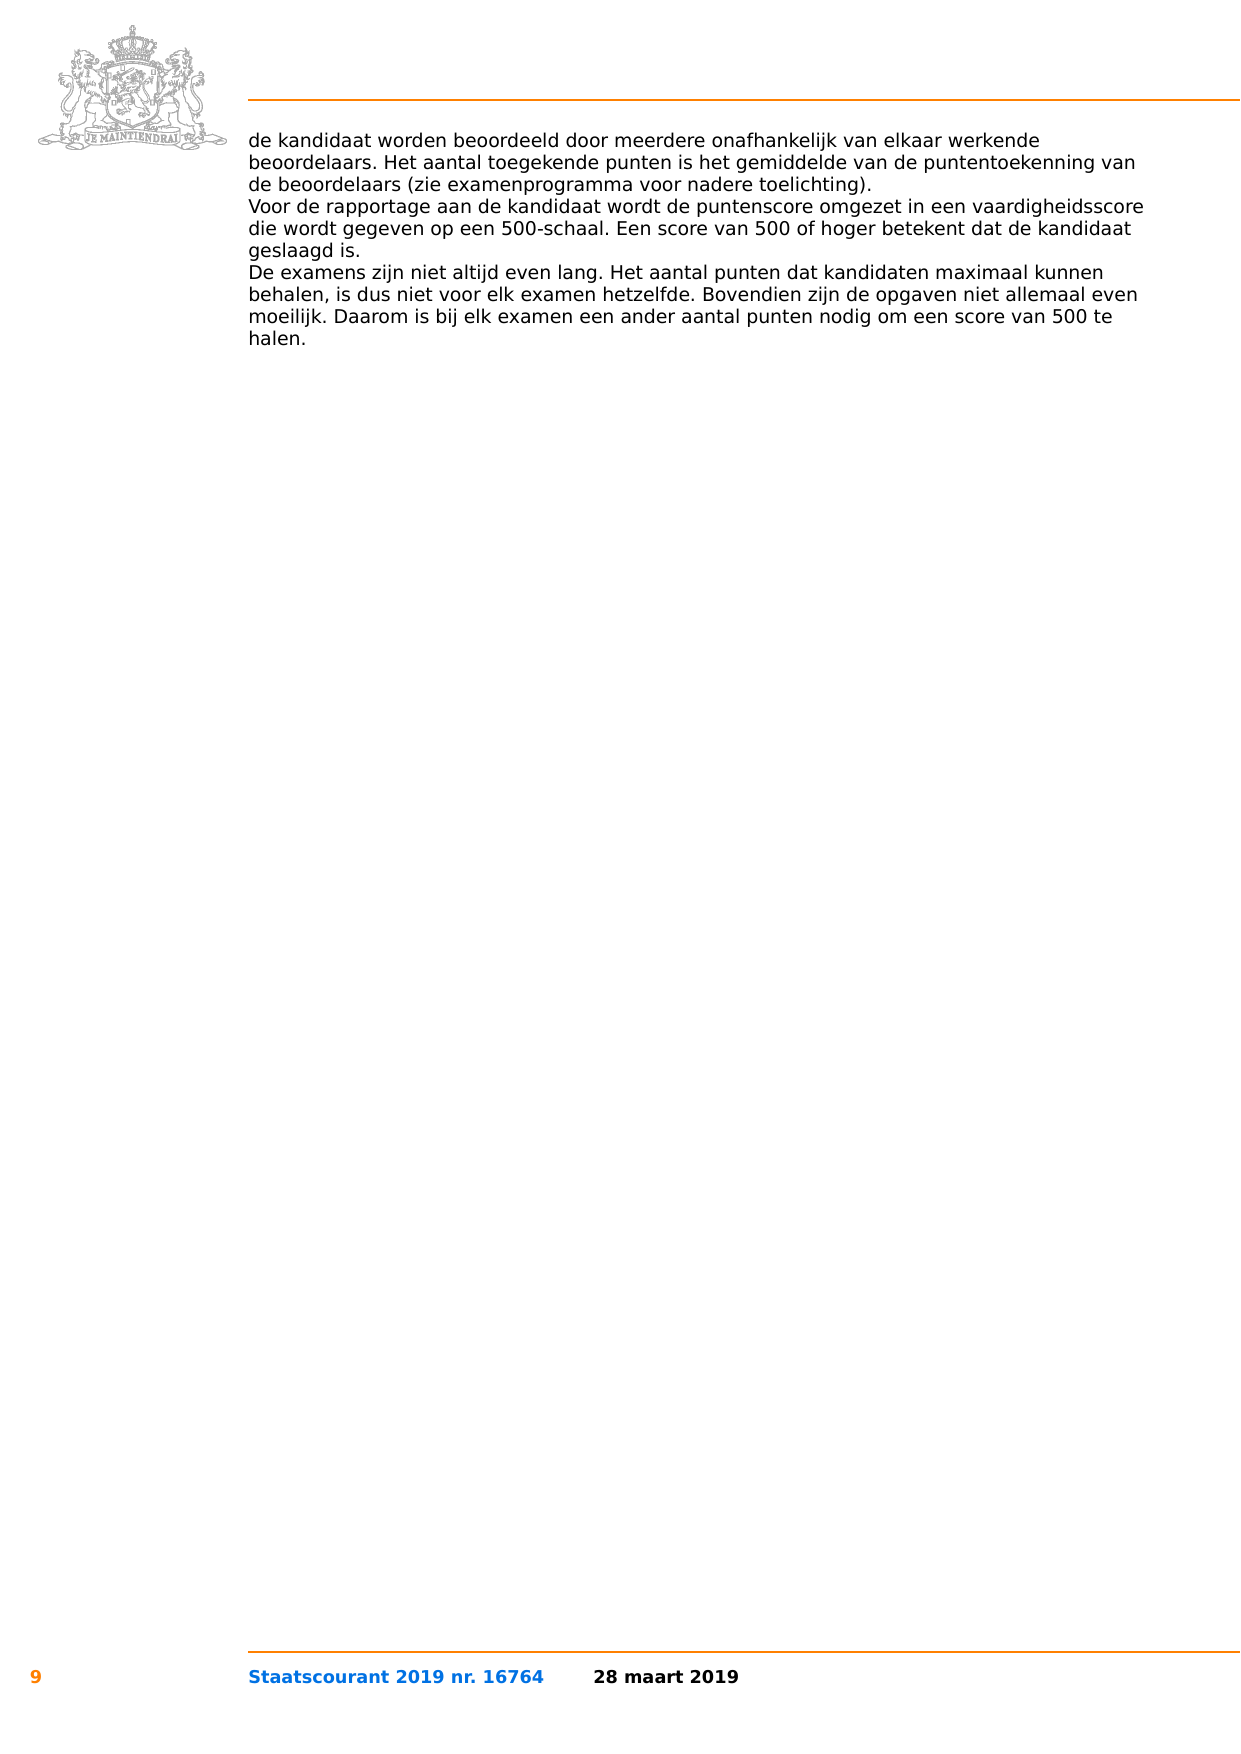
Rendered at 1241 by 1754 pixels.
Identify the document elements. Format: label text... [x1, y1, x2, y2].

text Voor de rapportage aan de kandidaat wordt de puntenscore omgezet in een vaardigheidsscore die wordt gegeven op een 500-schaal. Een score van 500 of hoger betekent dat de kandidaat geslaagd is. [248, 196, 1163, 262]
text de kandidaat worden beoordeeld door meerdere onafhankelijk van elkaar werkende beoordelaars. Het aantal toegekende punten is het gemiddelde van de puntentoekenning van de beoordelaars (zie examenprogramma voor nadere toelichting). [248, 130, 1163, 196]
picture [38, 25, 227, 150]
text De examens zijn niet altijd even lang. Het aantal punten dat kandidaten maximaal kunnen behalen, is dus niet voor elk examen hetzelfde. Bovendien zijn de opgaven niet allemaal even moeilijk. Daarom is bij elk examen een ander aantal punten nodig om een score van 500 te halen. [248, 262, 1163, 350]
